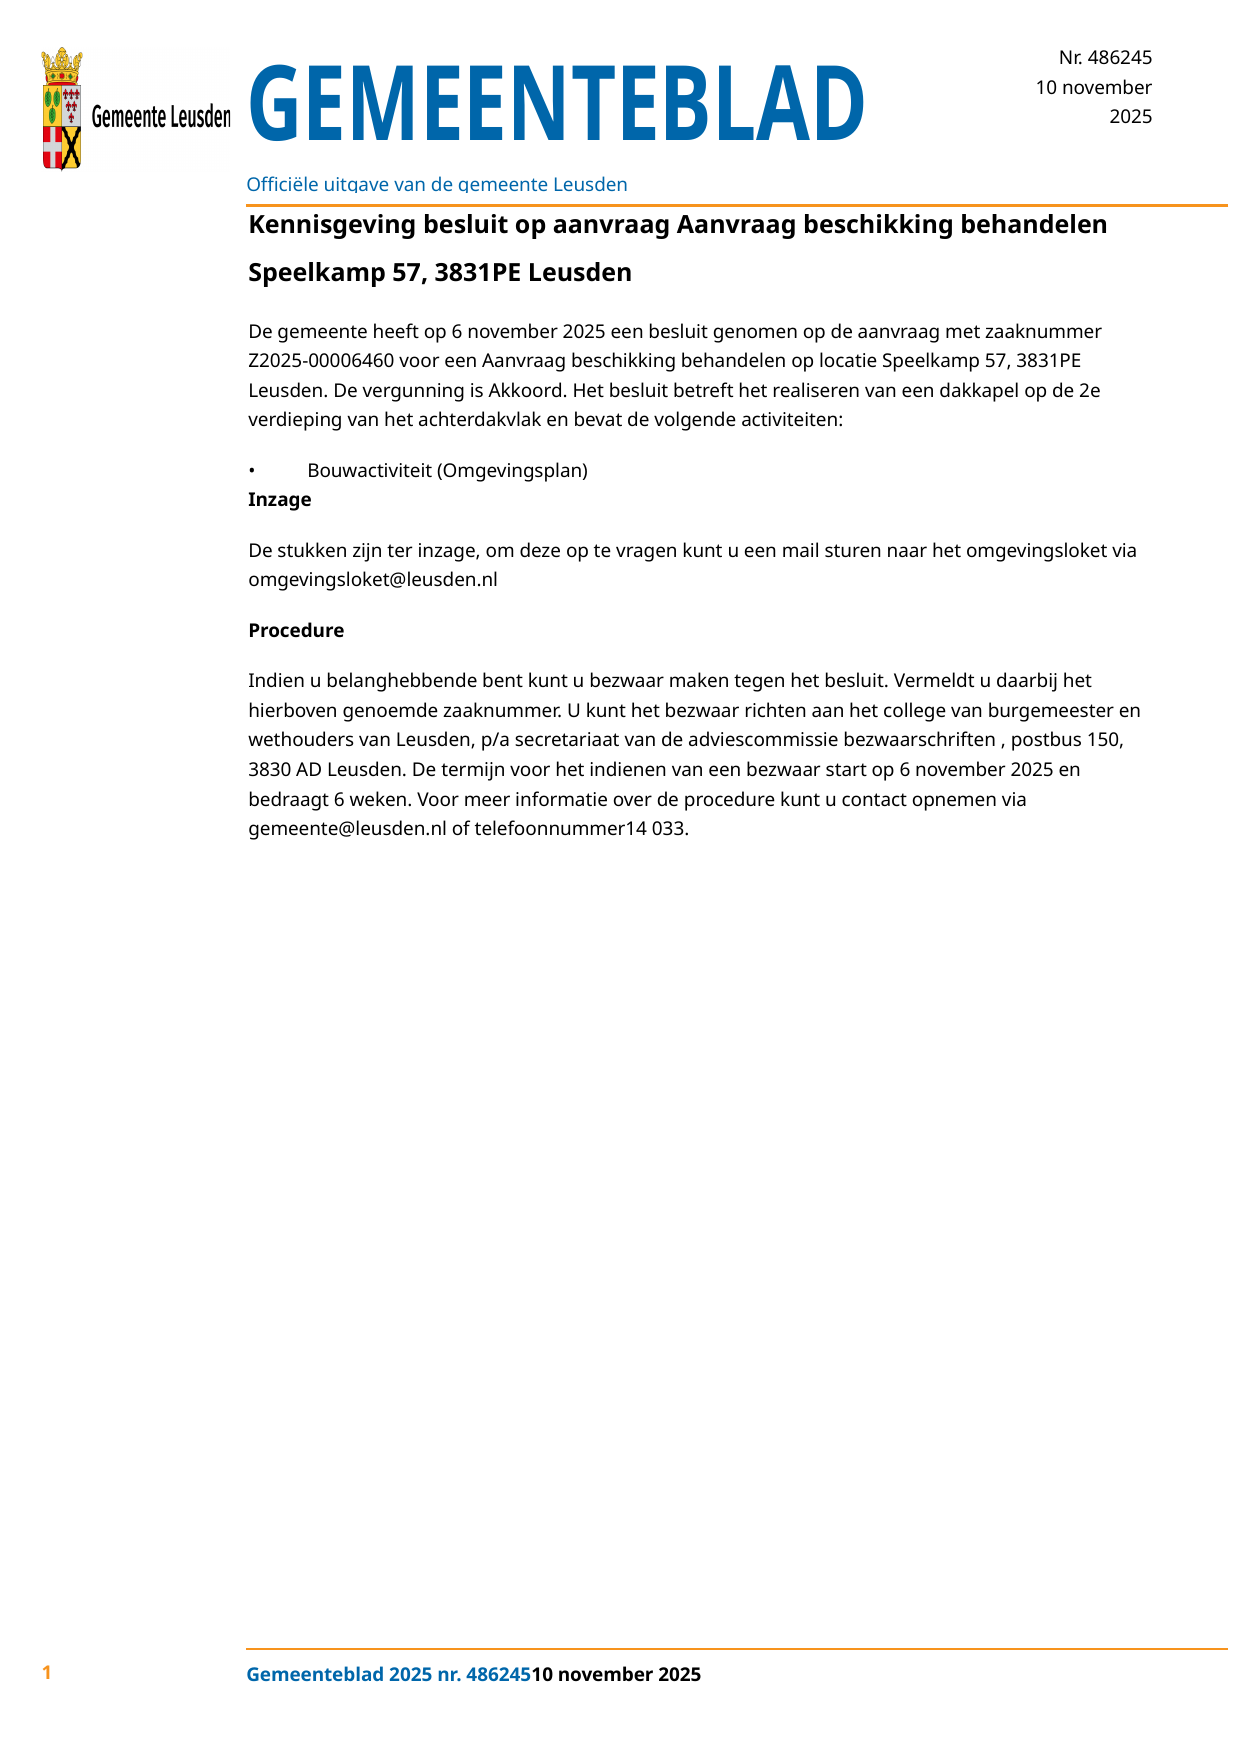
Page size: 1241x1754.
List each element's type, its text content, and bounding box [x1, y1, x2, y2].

text De stukken zijn ter inzage, om deze op te vragen kunt u een mail sturen naar het omgevingsloket via omgevingsloket@leusden.nl [248, 537, 1152, 592]
text Indien u belanghebbende bent kunt u bezwaar maken tegen het besluit. Vermeldt u daarbij het hierboven genoemde zaaknummer. U kunt het bezwaar richten aan het college van burgemeester en wethouders van Leusden, p/a secretariaat van de adviescommissie bezwaarschriften , postbus 150, 3830 AD Leusden. De termijn voor het indienen van een bezwaar start op 6 november 2025 en bedraagt 6 weken. Voor meer informatie over de procedure kunt u contact opnemen via gemeente@leusden.nl of telefoonnummer14 033. [248, 667, 1152, 841]
text Kennisgeving besluit op aanvraag Aanvraag beschikking behandelen Speelkamp 57, 3831PE Leusden [248, 207, 1152, 288]
text De gemeente heeft op 6 november 2025 een besluit genomen op de aanvraag met zaaknummer Z2025-00006460 voor een Aanvraag beschikking behandelen op locatie Speelkamp 57, 3831PE Leusden. De vergunning is Akkoord. Het besluit betreft het realiseren van een dakkapel op de 2e verdieping van het achterdakvlak en bevat de volgende activiteiten: [248, 318, 1152, 432]
text Procedure [248, 617, 1152, 643]
picture [41, 47, 231, 172]
text Inzage [248, 487, 1152, 512]
list Bouwactiviteit (Omgevingsplan) [248, 457, 1152, 483]
